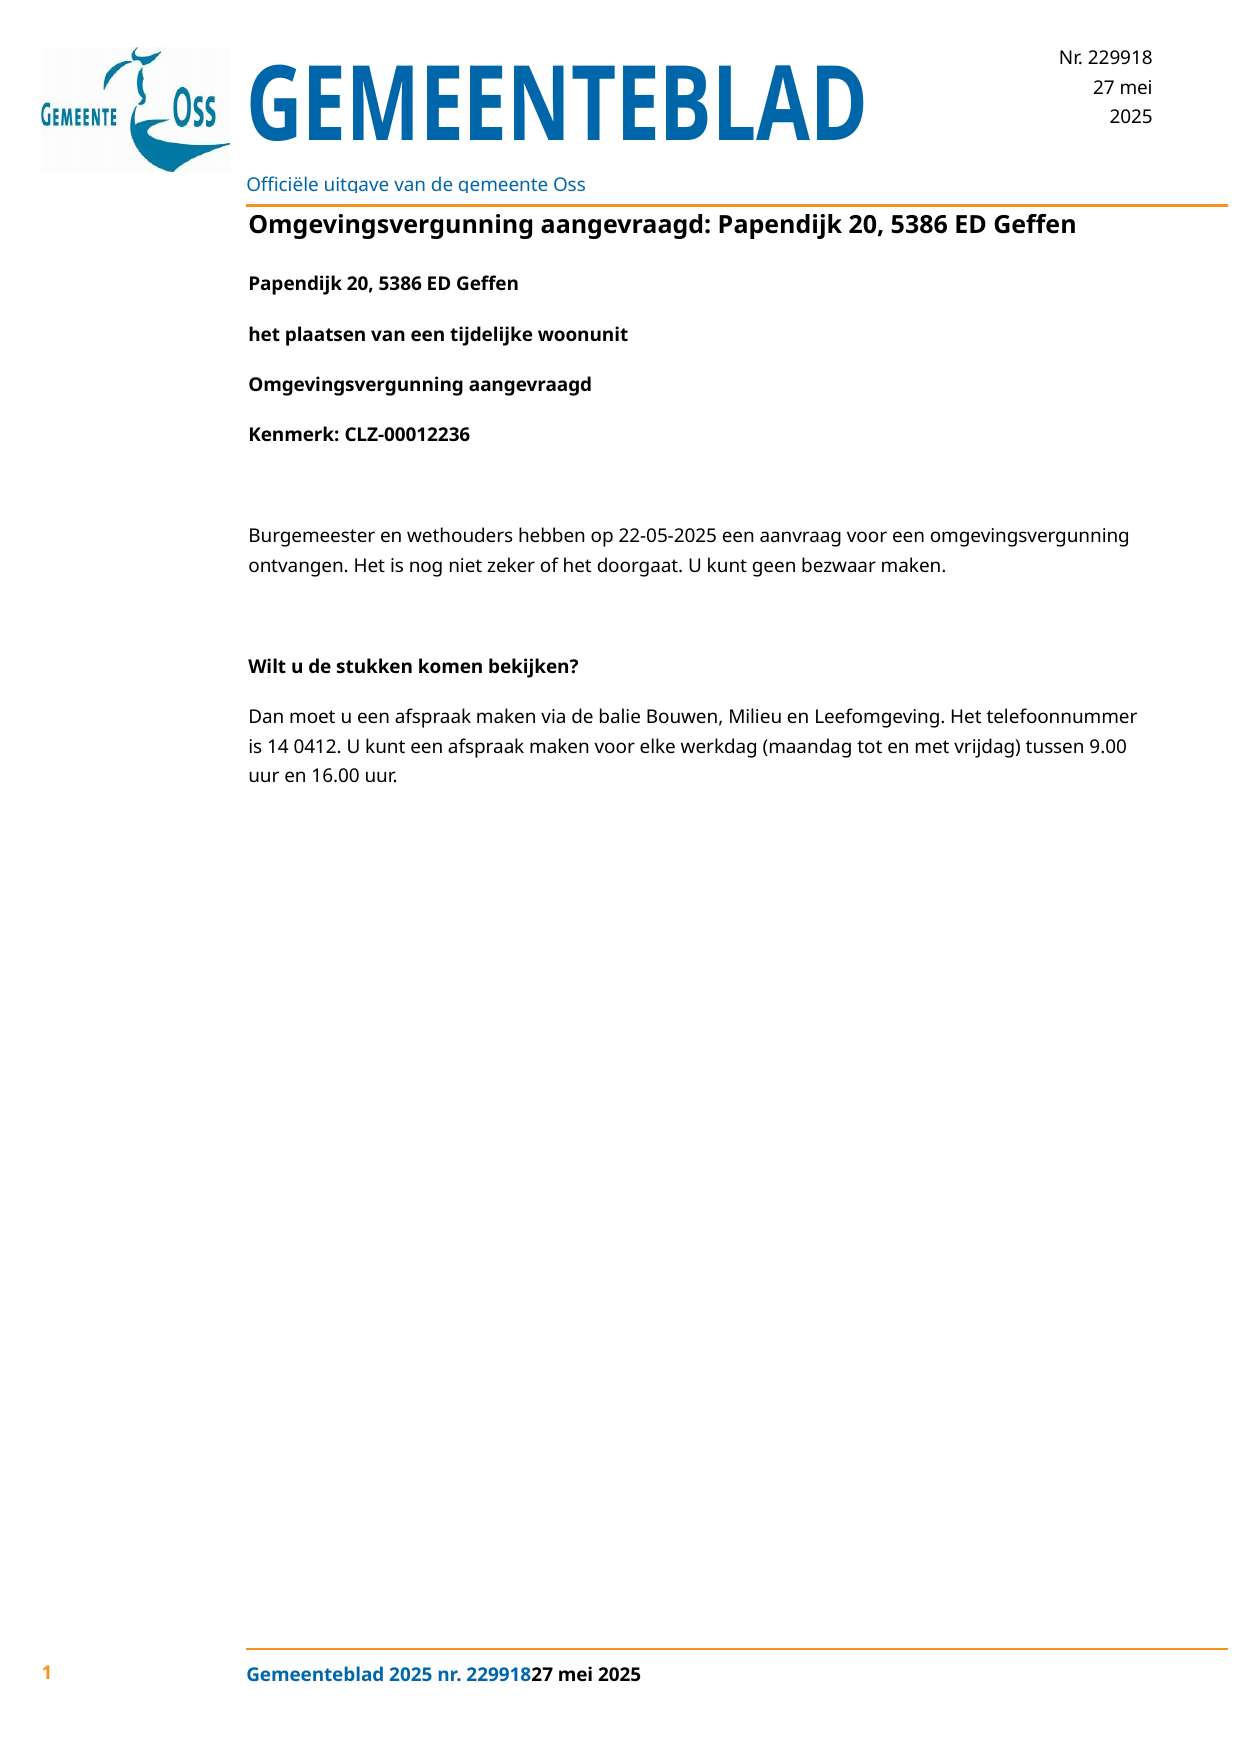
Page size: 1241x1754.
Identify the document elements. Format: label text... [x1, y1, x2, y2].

text het plaatsen van een tijdelijke woonunit [248, 321, 1152, 346]
text Omgevingsvergunning aangevraagd [248, 371, 1152, 397]
text Kenmerk: CLZ-00012236 [248, 422, 1152, 447]
text Dan moet u een afspraak maken via de balie Bouwen, Milieu en Leefomgeving. Het telefoonnummer is 14 0412. U kunt een afspraak maken voor elke werkdag (maandag tot en met vrijdag) tussen 9.00 uur en 16.00 uur. [248, 703, 1152, 788]
text Burgemeester en wethouders hebben op 22-05-2025 een aanvraag voor een omgevingsvergunning ontvangen. Het is nog niet zeker of het doorgaat. U kunt geen bezwaar maken. [248, 522, 1152, 578]
text Omgevingsvergunning aangevraagd: Papendijk 20, 5386 ED Geffen [248, 207, 1152, 241]
text Wilt u de stukken komen bekijken? [248, 653, 1152, 678]
text Papendijk 20, 5386 ED Geffen [248, 270, 1152, 296]
picture [41, 47, 231, 172]
